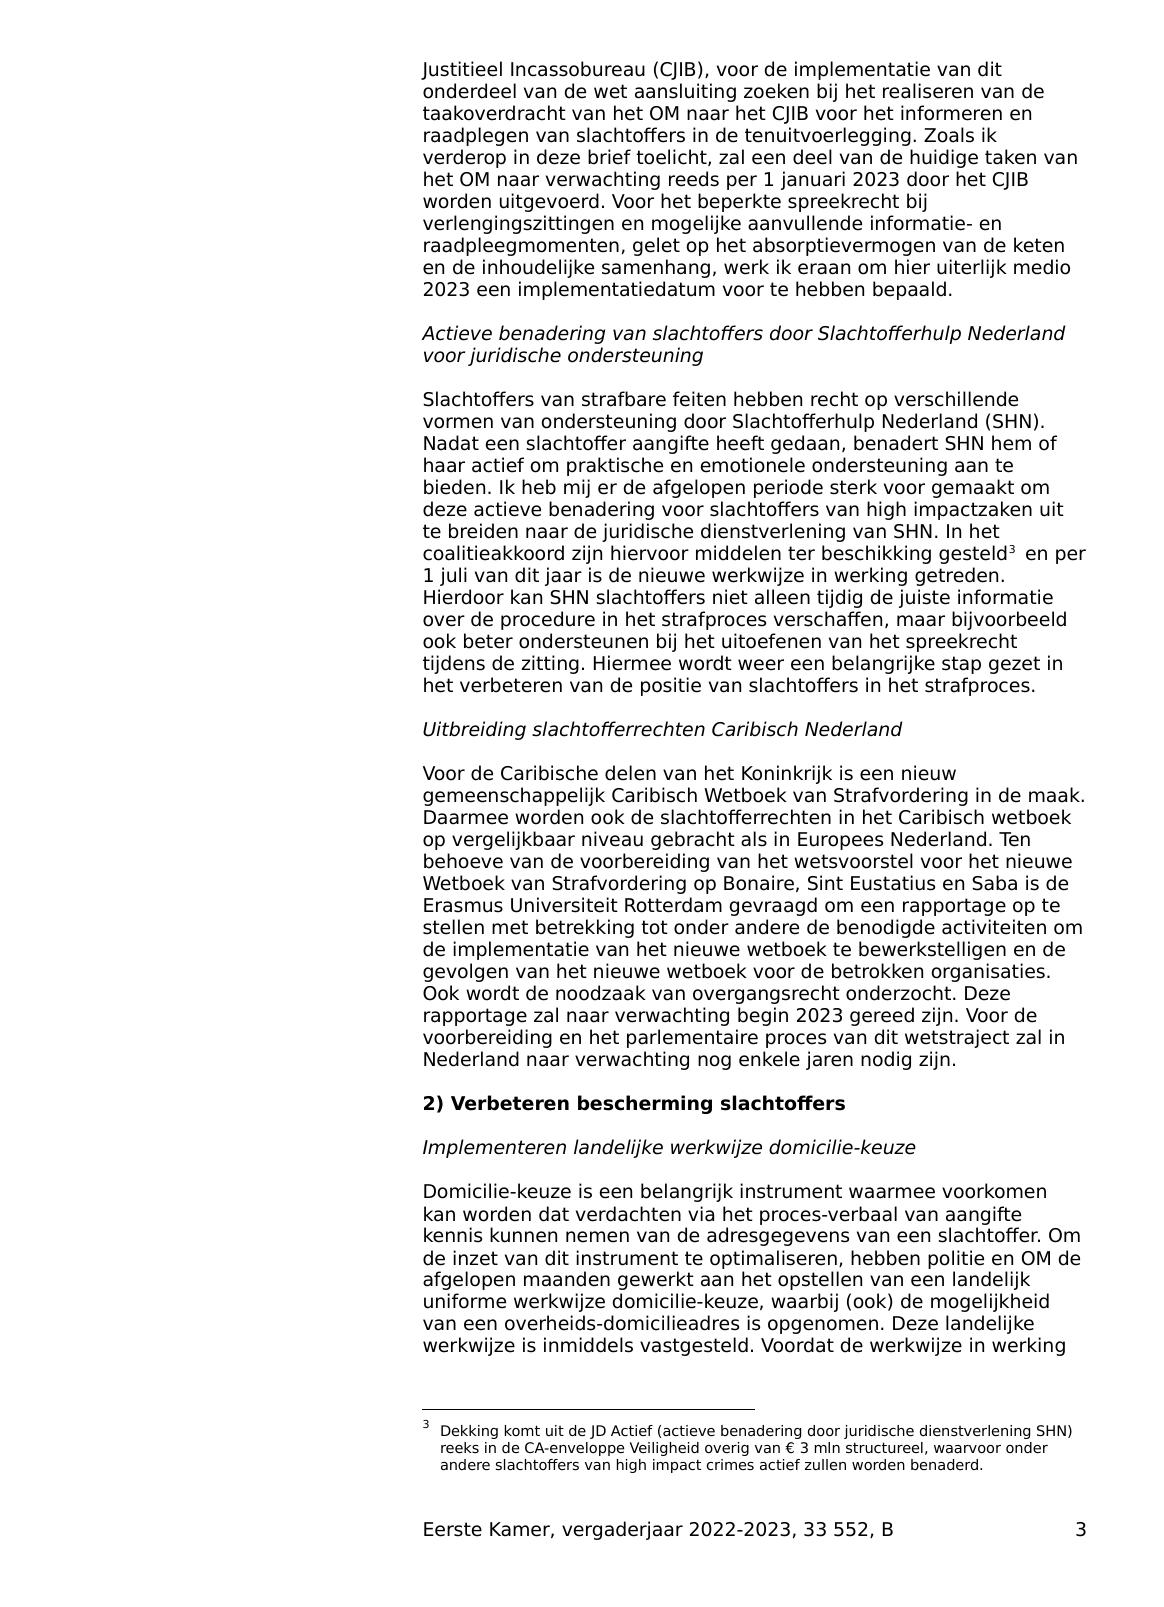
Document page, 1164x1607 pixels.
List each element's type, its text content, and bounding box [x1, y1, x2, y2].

text Slachtoffers van strafbare feiten hebben recht op verschillende vormen van ondersteuning door Slachtofferhulp Nederland (SHN). Nadat een slachtoffer aangifte heeft gedaan, benadert SHN hem of haar actief om praktische en emotionele ondersteuning aan te bieden. Ik heb mij er de afgelopen periode sterk voor gemaakt om deze actieve benadering voor slachtoffers van high impactzaken uit te breiden naar de juridische dienstverlening van SHN. In het coalitieakkoord zijn hiervoor middelen ter beschikking gesteld en per 1 juli van dit jaar is de nieuwe werkwijze in werking getreden. Hierdoor kan SHN slachtoffers niet alleen tijdig de juiste informatie over de procedure in het strafproces verschaffen, maar bijvoorbeeld ook beter ondersteunen bij het uitoefenen van het spreekrecht tijdens de zitting. Hiermee wordt weer een belangrijke stap gezet in het verbeteren van de positie van slachtoffers in het strafproces. [422, 389, 1087, 697]
subtitle 2) Verbeteren bescherming slachtoffers [422, 1093, 1087, 1115]
text Justitieel Incassobureau (CJIB), voor de implementatie van dit onderdeel van de wet aansluiting zoeken bij het realiseren van de taakoverdracht van het OM naar het CJIB voor het informeren en raadplegen van slachtoffers in de tenuitvoerlegging. Zoals ik verderop in deze brief toelicht, zal een deel van de huidige taken van het OM naar verwachting reeds per 1 januari 2023 door het CJIB worden uitgevoerd. Voor het beperkte spreekrecht bij verlengingszittingen en mogelijke aanvullende informatie- en raadpleegmomenten, gelet op het absorptievermogen van de keten en de inhoudelijke samenhang, werk ik eraan om hier uiterlijk medio 2023 een implementatiedatum voor te hebben bepaald. [422, 59, 1087, 301]
subtitle Actieve benadering van slachtoffers door Slachtofferhulp Nederland voor juridische ondersteuning [422, 323, 1087, 367]
text Voor de Caribische delen van het Koninkrijk is een nieuw gemeenschappelijk Caribisch Wetboek van Strafvordering in de maak. Daarmee worden ook de slachtofferrechten in het Caribisch wetboek op vergelijkbaar niveau gebracht als in Europees Nederland. Ten behoeve van de voorbereiding van het wetsvoorstel voor het nieuwe Wetboek van Strafvordering op Bonaire, Sint Eustatius en Saba is de Erasmus Universiteit Rotterdam gevraagd om een rapportage op te stellen met betrekking tot onder andere de benodigde activiteiten om de implementatie van het nieuwe wetboek te bewerkstelligen en de gevolgen van het nieuwe wetboek voor de betrokken organisaties. Ook wordt de noodzaak van overgangsrecht onderzocht. Deze rapportage zal naar verwachting begin 2023 gereed zijn. Voor de voorbereiding en het parlementaire proces van dit wetstraject zal in Nederland naar verwachting nog enkele jaren nodig zijn. [422, 763, 1087, 1071]
subtitle Uitbreiding slachtofferrechten Caribisch Nederland [422, 719, 1087, 741]
subtitle Implementeren landelijke werkwijze domicilie-keuze [422, 1137, 1087, 1159]
text Dekking komt uit de JD Actief (actieve benadering door juridische dienstverlening SHN) reeks in de CA-enveloppe Veiligheid overig van € 3 mln structureel, waarvoor onder andere slachtoffers van high impact crimes actief zullen worden benaderd. [422, 1418, 1087, 1474]
text Domicilie-keuze is een belangrijk instrument waarmee voorkomen kan worden dat verdachten via het proces-verbaal van aangifte kennis kunnen nemen van de adresgegevens van een slachtoffer. Om de inzet van dit instrument te optimaliseren, hebben politie en OM de afgelopen maanden gewerkt aan het opstellen van een landelijk uniforme werkwijze domicilie-keuze, waarbij (ook) de mogelijkheid van een overheids-domicilieadres is opgenomen. Deze landelijke werkwijze is inmiddels vastgesteld. Voordat de werkwijze in werking [422, 1181, 1087, 1357]
